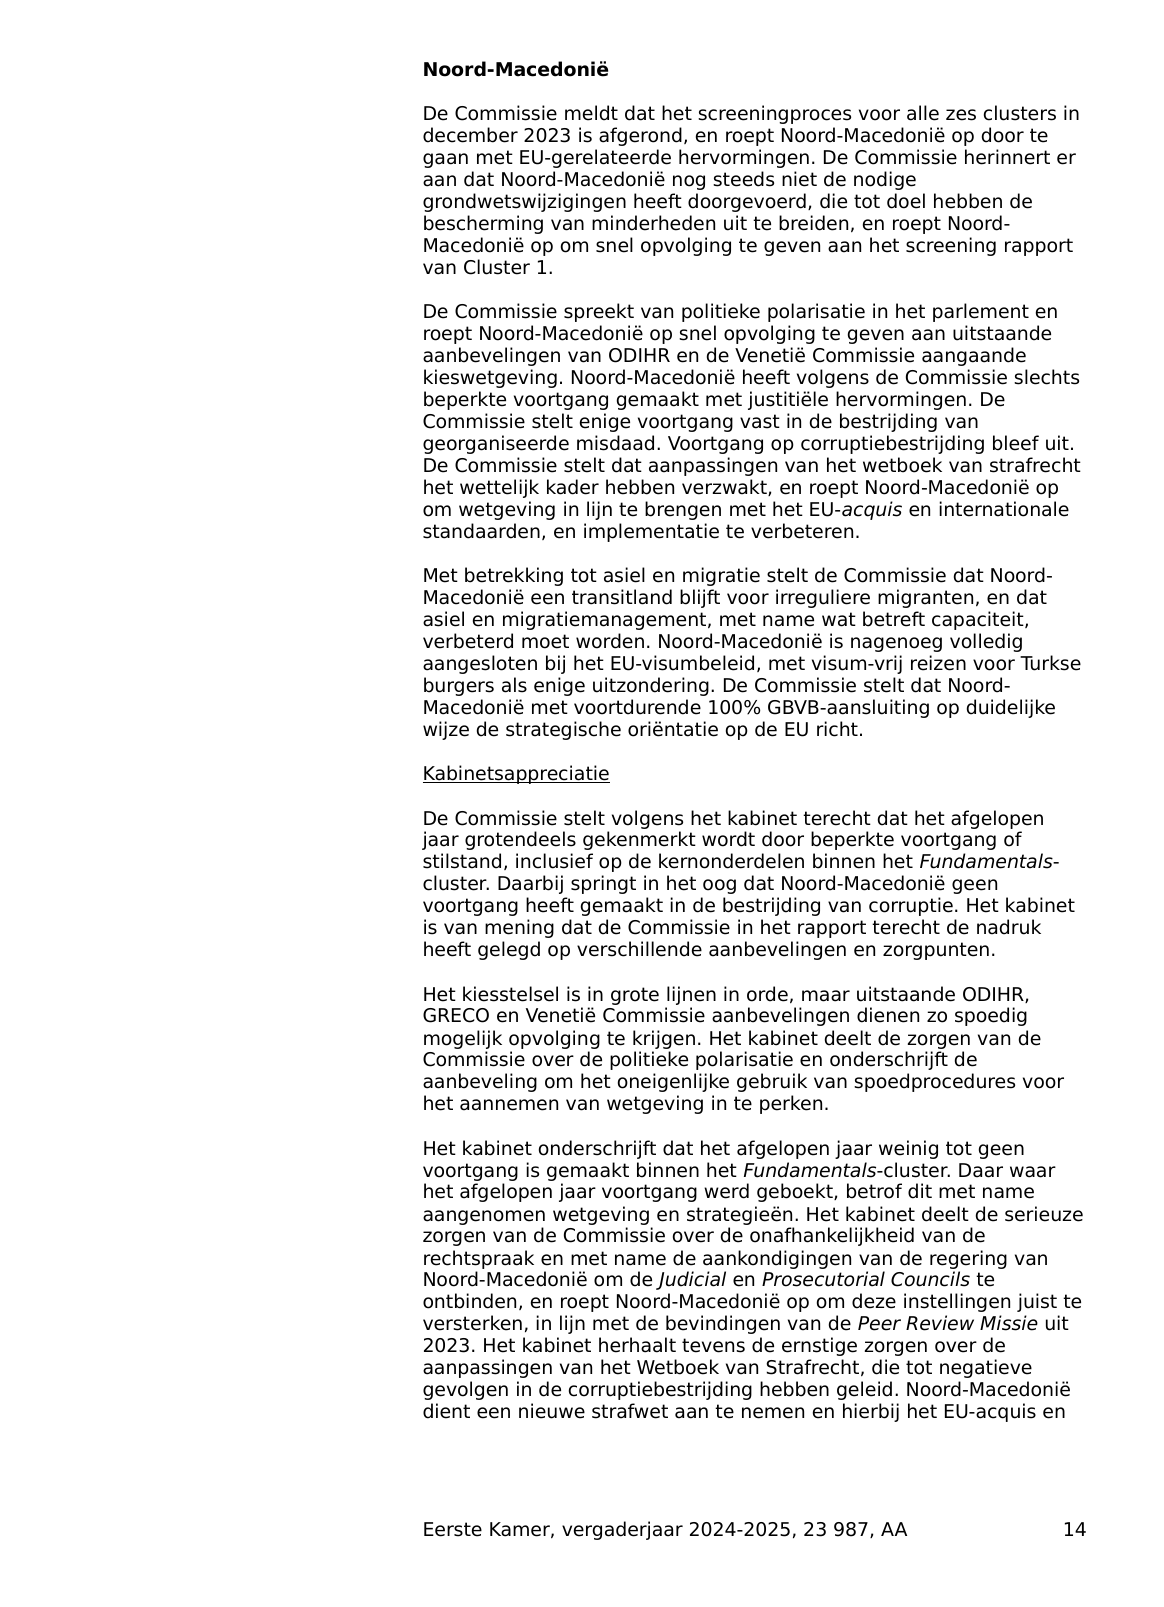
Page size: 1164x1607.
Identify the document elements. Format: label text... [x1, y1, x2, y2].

subtitle Noord-Macedonië [422, 59, 1087, 81]
text De Commissie stelt volgens het kabinet terecht dat het afgelopen jaar grotendeels gekenmerkt wordt door beperkte voortgang of stilstand, inclusief op de kernonderdelen binnen het Fundamentals-cluster. Daarbij springt in het oog dat Noord-Macedonië geen voortgang heeft gemaakt in de bestrijding van corruptie. Het kabinet is van mening dat de Commissie in het rapport terecht de nadruk heeft gelegd op verschillende aanbevelingen en zorgpunten. [422, 807, 1087, 961]
text De Commissie meldt dat het screeningproces voor alle zes clusters in december 2023 is afgerond, en roept Noord-Macedonië op door te gaan met EU-gerelateerde hervormingen. De Commissie herinnert er aan dat Noord-Macedonië nog steeds niet de nodige grondwetswijzigingen heeft doorgevoerd, die tot doel hebben de bescherming van minderheden uit te breiden, en roept Noord-Macedonië op om snel opvolging te geven aan het screening rapport van Cluster 1. [422, 103, 1087, 279]
text Het kabinet onderschrijft dat het afgelopen jaar weinig tot geen voortgang is gemaakt binnen het Fundamentals-cluster. Daar waar het afgelopen jaar voortgang werd geboekt, betrof dit met name aangenomen wetgeving en strategieën. Het kabinet deelt de serieuze zorgen van de Commissie over de onafhankelijkheid van de rechtspraak en met name de aankondigingen van de regering van Noord-Macedonië om de Judicial en Prosecutorial Councils te ontbinden, en roept Noord-Macedonië op om deze instellingen juist te versterken, in lijn met de bevindingen van de Peer Review Missie uit 2023. Het kabinet herhaalt tevens de ernstige zorgen over de aanpassingen van het Wetboek van Strafrecht, die tot negatieve gevolgen in de corruptiebestrijding hebben geleid. Noord-Macedonië dient een nieuwe strafwet aan te nemen en hierbij het EU-acquis en [422, 1137, 1087, 1423]
subtitle Kabinetsappreciatie [422, 763, 1087, 785]
text Het kiesstelsel is in grote lijnen in orde, maar uitstaande ODIHR, GRECO en Venetië Commissie aanbevelingen dienen zo spoedig mogelijk opvolging te krijgen. Het kabinet deelt de zorgen van de Commissie over de politieke polarisatie en onderschrijft de aanbeveling om het oneigenlijke gebruik van spoedprocedures voor het aannemen van wetgeving in te perken. [422, 983, 1087, 1115]
text Met betrekking tot asiel en migratie stelt de Commissie dat Noord-Macedonië een transitland blijft voor irreguliere migranten, en dat asiel en migratiemanagement, met name wat betreft capaciteit, verbeterd moet worden. Noord-Macedonië is nagenoeg volledig aangesloten bij het EU-visumbeleid, met visum-vrij reizen voor Turkse burgers als enige uitzondering. De Commissie stelt dat Noord-Macedonië met voortdurende 100% GBVB-aansluiting op duidelijke wijze de strategische oriëntatie op de EU richt. [422, 565, 1087, 741]
text De Commissie spreekt van politieke polarisatie in het parlement en roept Noord-Macedonië op snel opvolging te geven aan uitstaande aanbevelingen van ODIHR en de Venetië Commissie aangaande kieswetgeving. Noord-Macedonië heeft volgens de Commissie slechts beperkte voortgang gemaakt met justitiële hervormingen. De Commissie stelt enige voortgang vast in de bestrijding van georganiseerde misdaad. Voortgang op corruptiebestrijding bleef uit. De Commissie stelt dat aanpassingen van het wetboek van strafrecht het wettelijk kader hebben verzwakt, en roept Noord-Macedonië op om wetgeving in lijn te brengen met het EU-acquis en internationale standaarden, en implementatie te verbeteren. [422, 301, 1087, 543]
